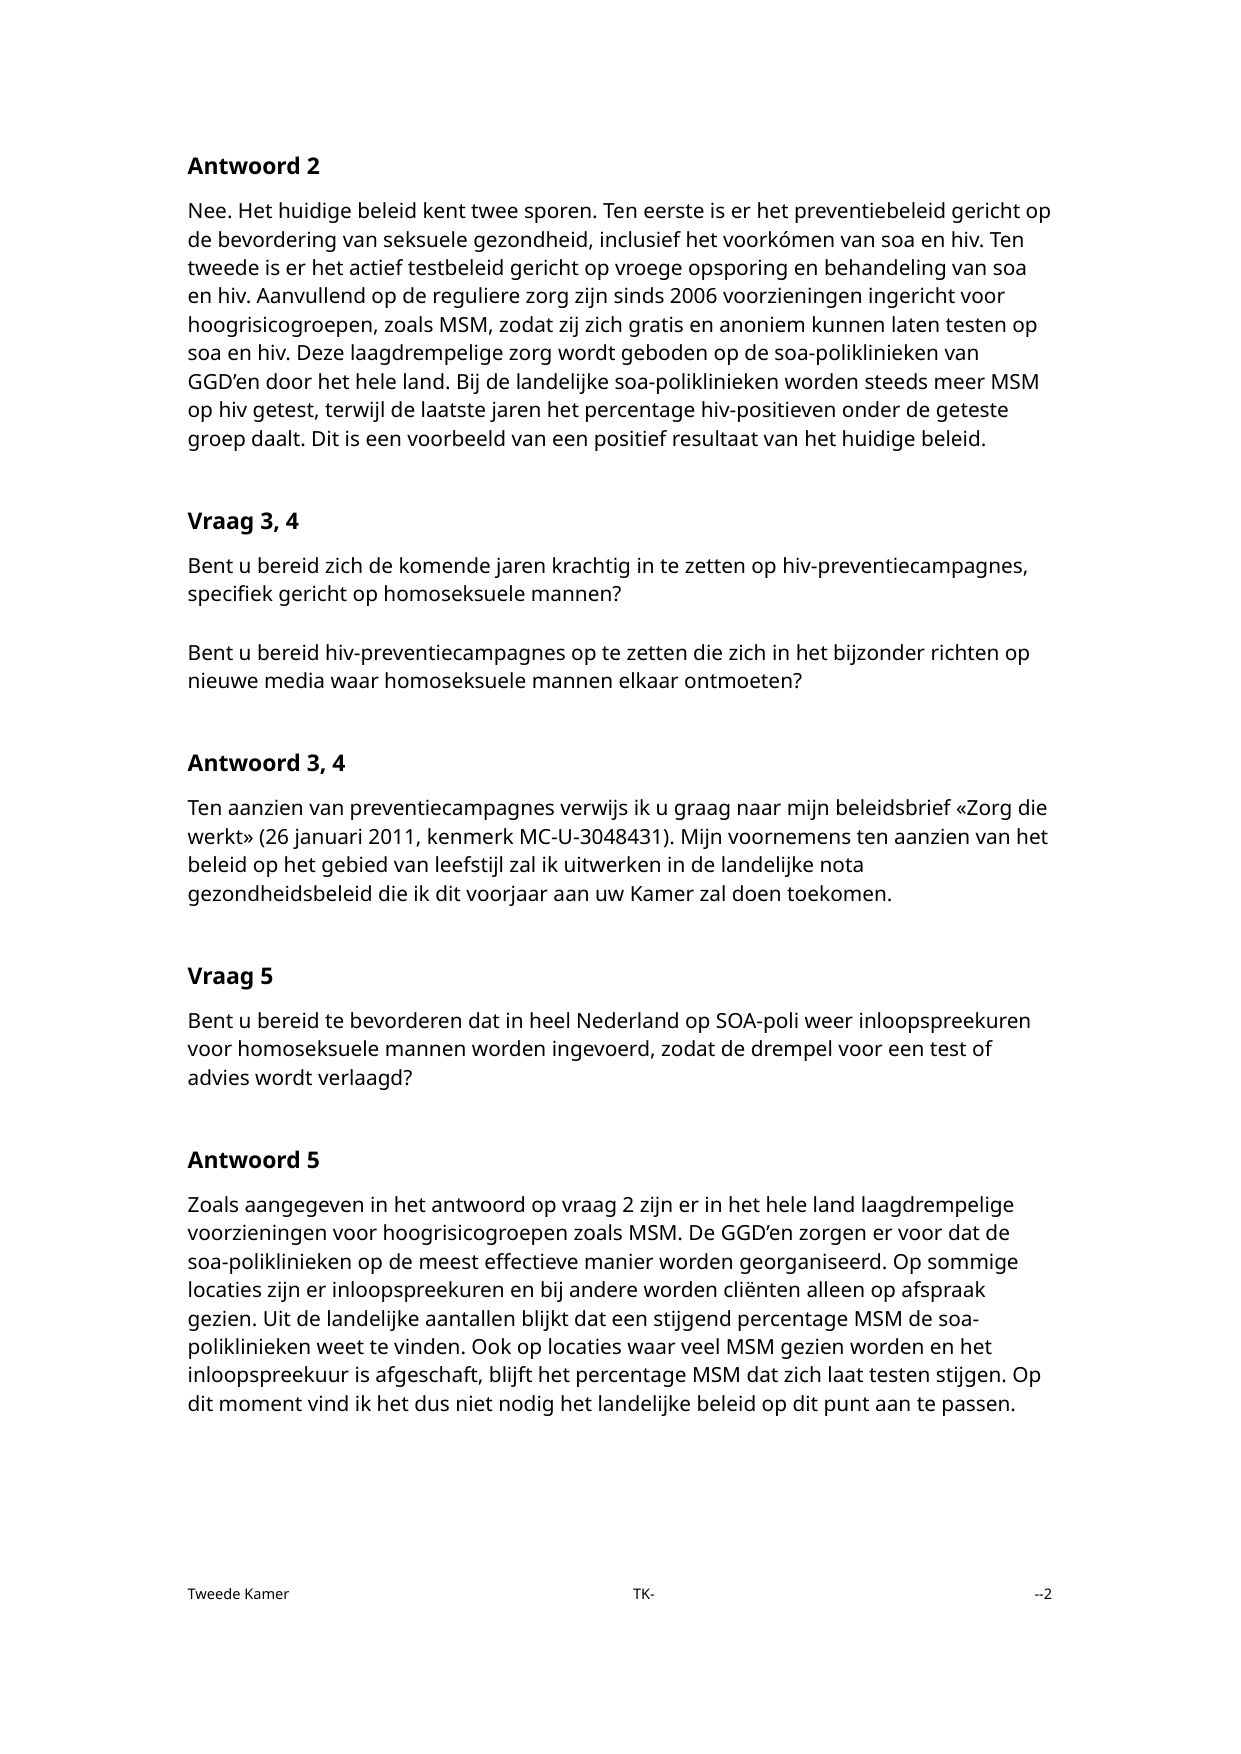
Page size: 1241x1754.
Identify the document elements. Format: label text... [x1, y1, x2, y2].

text Bent u bereid te bevorderen dat in heel Nederland op SOA-poli weer inloopspreekuren voor homoseksuele mannen worden ingevoerd, zodat de drempel voor een test of advies wordt verlaagd? [187, 1006, 1053, 1091]
subtitle Antwoord 3, 4 [187, 747, 1053, 778]
text Bent u bereid zich de komende jaren krachtig in te zetten op hiv-preventiecampagnes, specifiek gericht op homoseksuele mannen? [187, 551, 1053, 608]
subtitle Vraag 3, 4 [187, 505, 1053, 536]
text Ten aanzien van preventiecampagnes verwijs ik u graag naar mijn beleidsbrief «Zorg die werkt» (26 januari 2011, kenmerk MC-U-3048431). Mijn voornemens ten aanzien van het beleid op het gebied van leefstijl zal ik uitwerken in de landelijke nota gezondheidsbeleid die ik dit voorjaar aan uw Kamer zal doen toekomen. [187, 793, 1053, 907]
subtitle Vraag 5 [187, 960, 1053, 991]
text Nee. Het huidige beleid kent twee sporen. Ten eerste is er het preventiebeleid gericht op de bevordering van seksuele gezondheid, inclusief het voorkómen van soa en hiv. Ten tweede is er het actief testbeleid gericht op vroege opsporing en behandeling van soa en hiv. Aanvullend op de reguliere zorg zijn sinds 2006 voorzieningen ingericht voor hoogrisicogroepen, zoals MSM, zodat zij zich gratis en anoniem kunnen laten testen op soa en hiv. Deze laagdrempelige zorg wordt geboden op de soa-poliklinieken van GGD’en door het hele land. Bij de landelijke soa-poliklinieken worden steeds meer MSM op hiv getest, terwijl de laatste jaren het percentage hiv-positieven onder de geteste groep daalt. Dit is een voorbeeld van een positief resultaat van het huidige beleid. [187, 196, 1053, 452]
subtitle Antwoord 5 [187, 1144, 1053, 1175]
subtitle Antwoord 2 [187, 150, 1053, 181]
text Zoals aangegeven in het antwoord op vraag 2 zijn er in het hele land laagdrempelige voorzieningen voor hoogrisicogroepen zoals MSM. De GGD’en zorgen er voor dat de soa-poliklinieken op de meest effectieve manier worden georganiseerd. Op sommige locaties zijn er inloopspreekuren en bij andere worden cliënten alleen op afspraak gezien. Uit de landelijke aantallen blijkt dat een stijgend percentage MSM de soa-poliklinieken weet te vinden. Ook op locaties waar veel MSM gezien worden en het inloopspreekuur is afgeschaft, blijft het percentage MSM dat zich laat testen stijgen. Op dit moment vind ik het dus niet nodig het landelijke beleid op dit punt aan te passen. [187, 1190, 1053, 1417]
text Bent u bereid hiv-preventiecampagnes op te zetten die zich in het bijzonder richten op nieuwe media waar homoseksuele mannen elkaar ontmoeten? [187, 638, 1053, 695]
